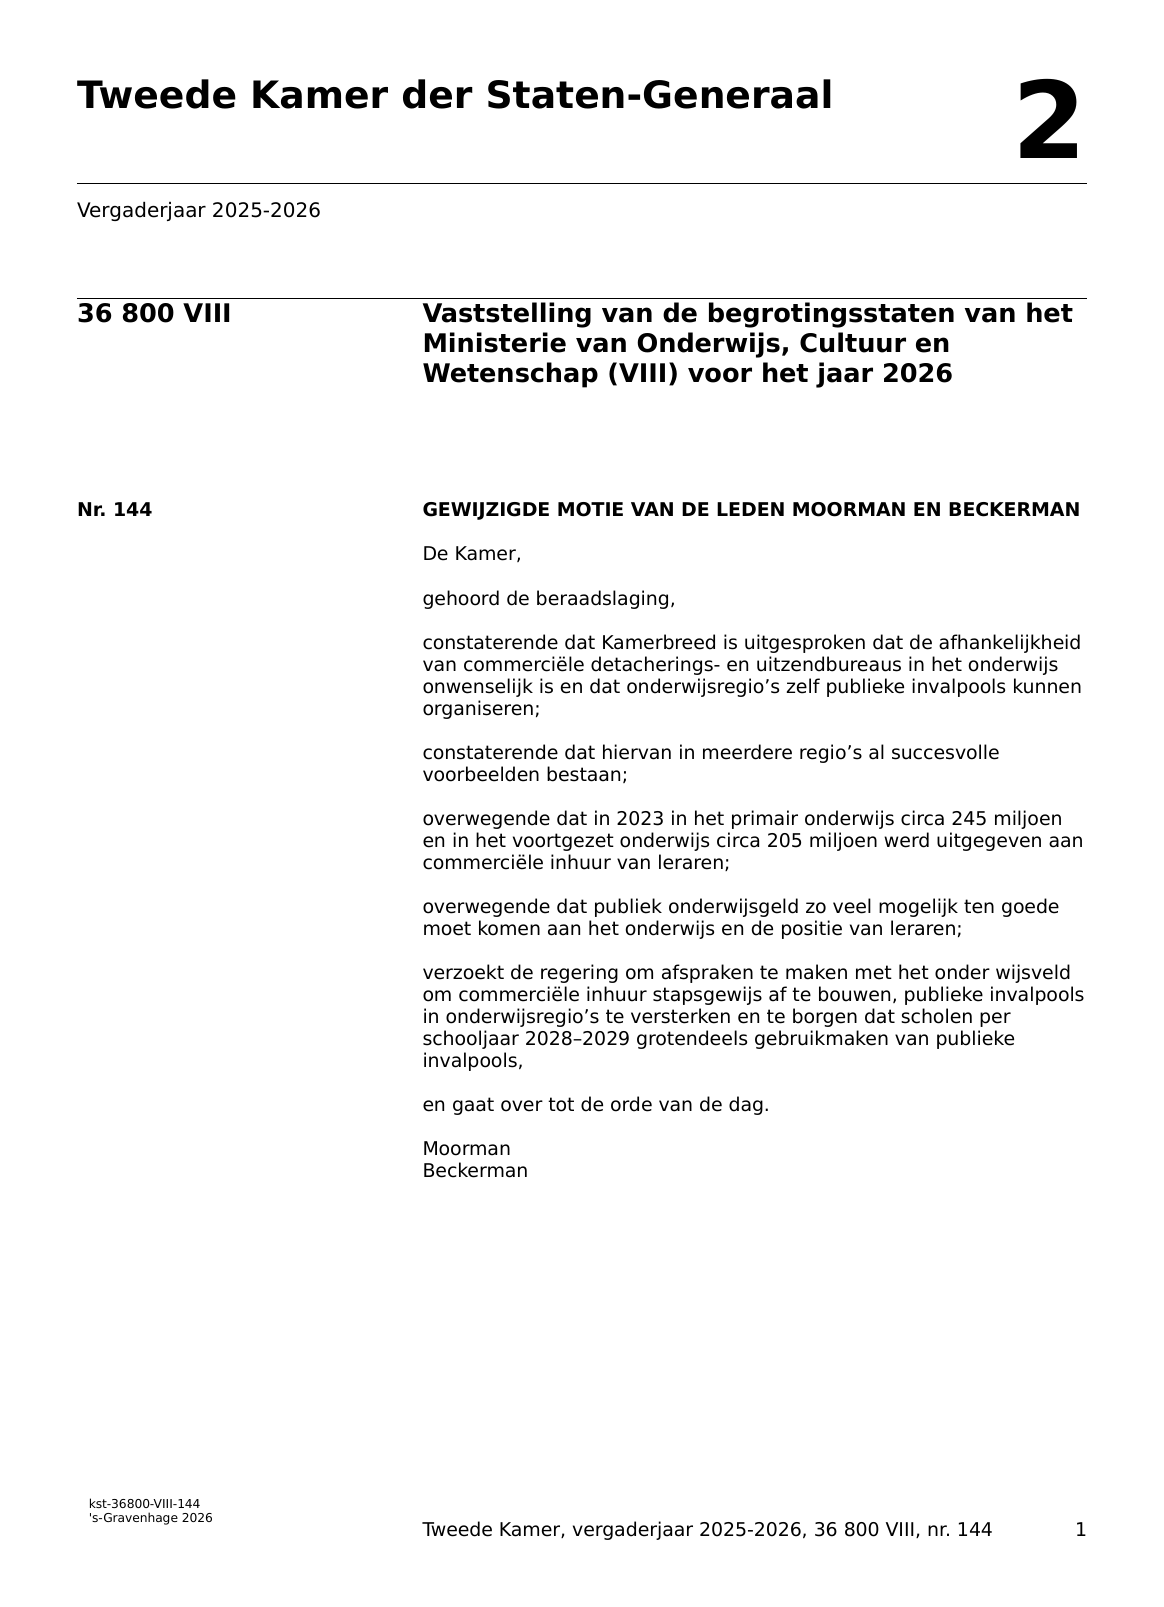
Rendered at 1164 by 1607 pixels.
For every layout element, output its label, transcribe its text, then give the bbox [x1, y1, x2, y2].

text constaterende dat Kamerbreed is uitgesproken dat de afhankelijkheid van commerciële detacherings- en uitzendbureaus in het onderwijs onwenselijk is en dat onderwijsregio’s zelf publieke invalpools kunnen organiseren; [422, 632, 1087, 719]
text Moorman [422, 1138, 1087, 1160]
text Beckerman [422, 1160, 1087, 1182]
text constaterende dat hiervan in meerdere regio’s al succesvolle voorbeelden bestaan; [422, 742, 1087, 786]
text overwegende dat in 2023 in het primair onderwijs circa 245 miljoen en in het voortgezet onderwijs circa 205 miljoen werd uitgegeven aan commerciële inhuur van leraren; [422, 808, 1087, 874]
subtitle 36 800 VIII Vaststelling van de begrotingsstaten van het Ministerie van Onderwijs, Cultuur en Wetenschap (VIII) voor het jaar 2026 [77, 299, 1087, 388]
text gehoord de beraadslaging, [422, 587, 1087, 609]
text en gaat over tot de orde van de dag. [422, 1094, 1087, 1116]
text verzoekt de regering om afspraken te maken met het onder wijsveld om commerciële inhuur stapsgewijs af te bouwen, publieke invalpools in onderwijsregio’s te versterken en te borgen dat scholen per schooljaar 2028–2029 grotendeels gebruikmaken van publieke invalpools, [422, 962, 1087, 1072]
table_header 2 [886, 59, 1087, 183]
subtitle Nr. 144 GEWIJZIGDE MOTIE VAN DE LEDEN MOORMAN EN BECKERMAN [77, 499, 1087, 521]
text De Kamer, [422, 543, 1087, 565]
text kst-36800-VIII-144 [88, 1497, 323, 1511]
text overwegende dat publiek onderwijsgeld zo veel mogelijk ten goede moet komen aan het onderwijs en de positie van leraren; [422, 896, 1087, 940]
table_header Tweede Kamer der Staten-Generaal [77, 59, 886, 183]
table_cell Vergaderjaar 2025-2026 [77, 184, 1087, 298]
text 's-Gravenhage 2026 [88, 1511, 323, 1525]
